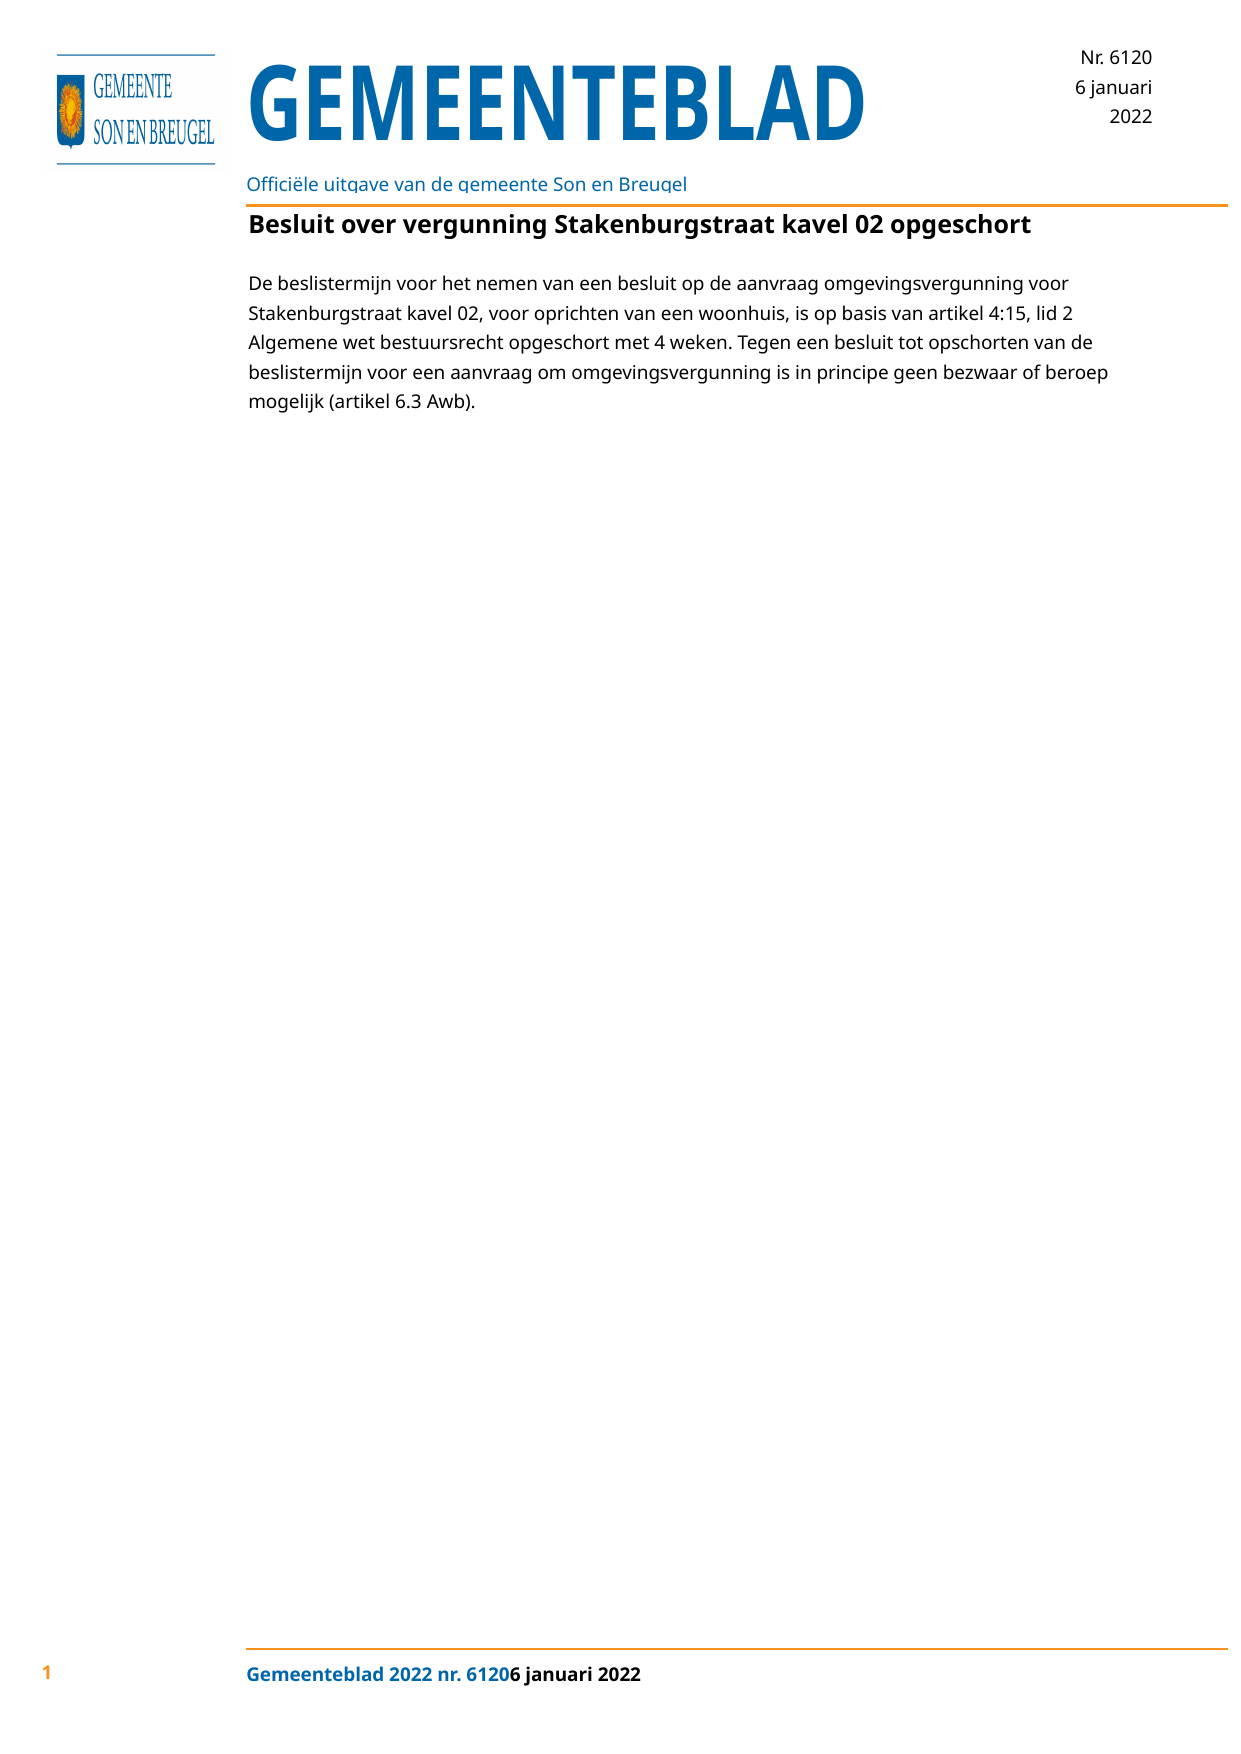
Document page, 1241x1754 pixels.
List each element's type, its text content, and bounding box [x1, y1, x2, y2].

picture [41, 47, 231, 172]
text Besluit over vergunning Stakenburgstraat kavel 02 opgeschort [248, 207, 1152, 241]
text De beslistermijn voor het nemen van een besluit op de aanvraag omgevingsvergunning voor Stakenburgstraat kavel 02, voor oprichten van een woonhuis, is op basis van artikel 4:15, lid 2 Algemene wet bestuursrecht opgeschort met 4 weken. Tegen een besluit tot opschorten van de beslistermijn voor een aanvraag om omgevingsvergunning is in principe geen bezwaar of beroep mogelijk (artikel 6.3 Awb). [248, 270, 1152, 414]
